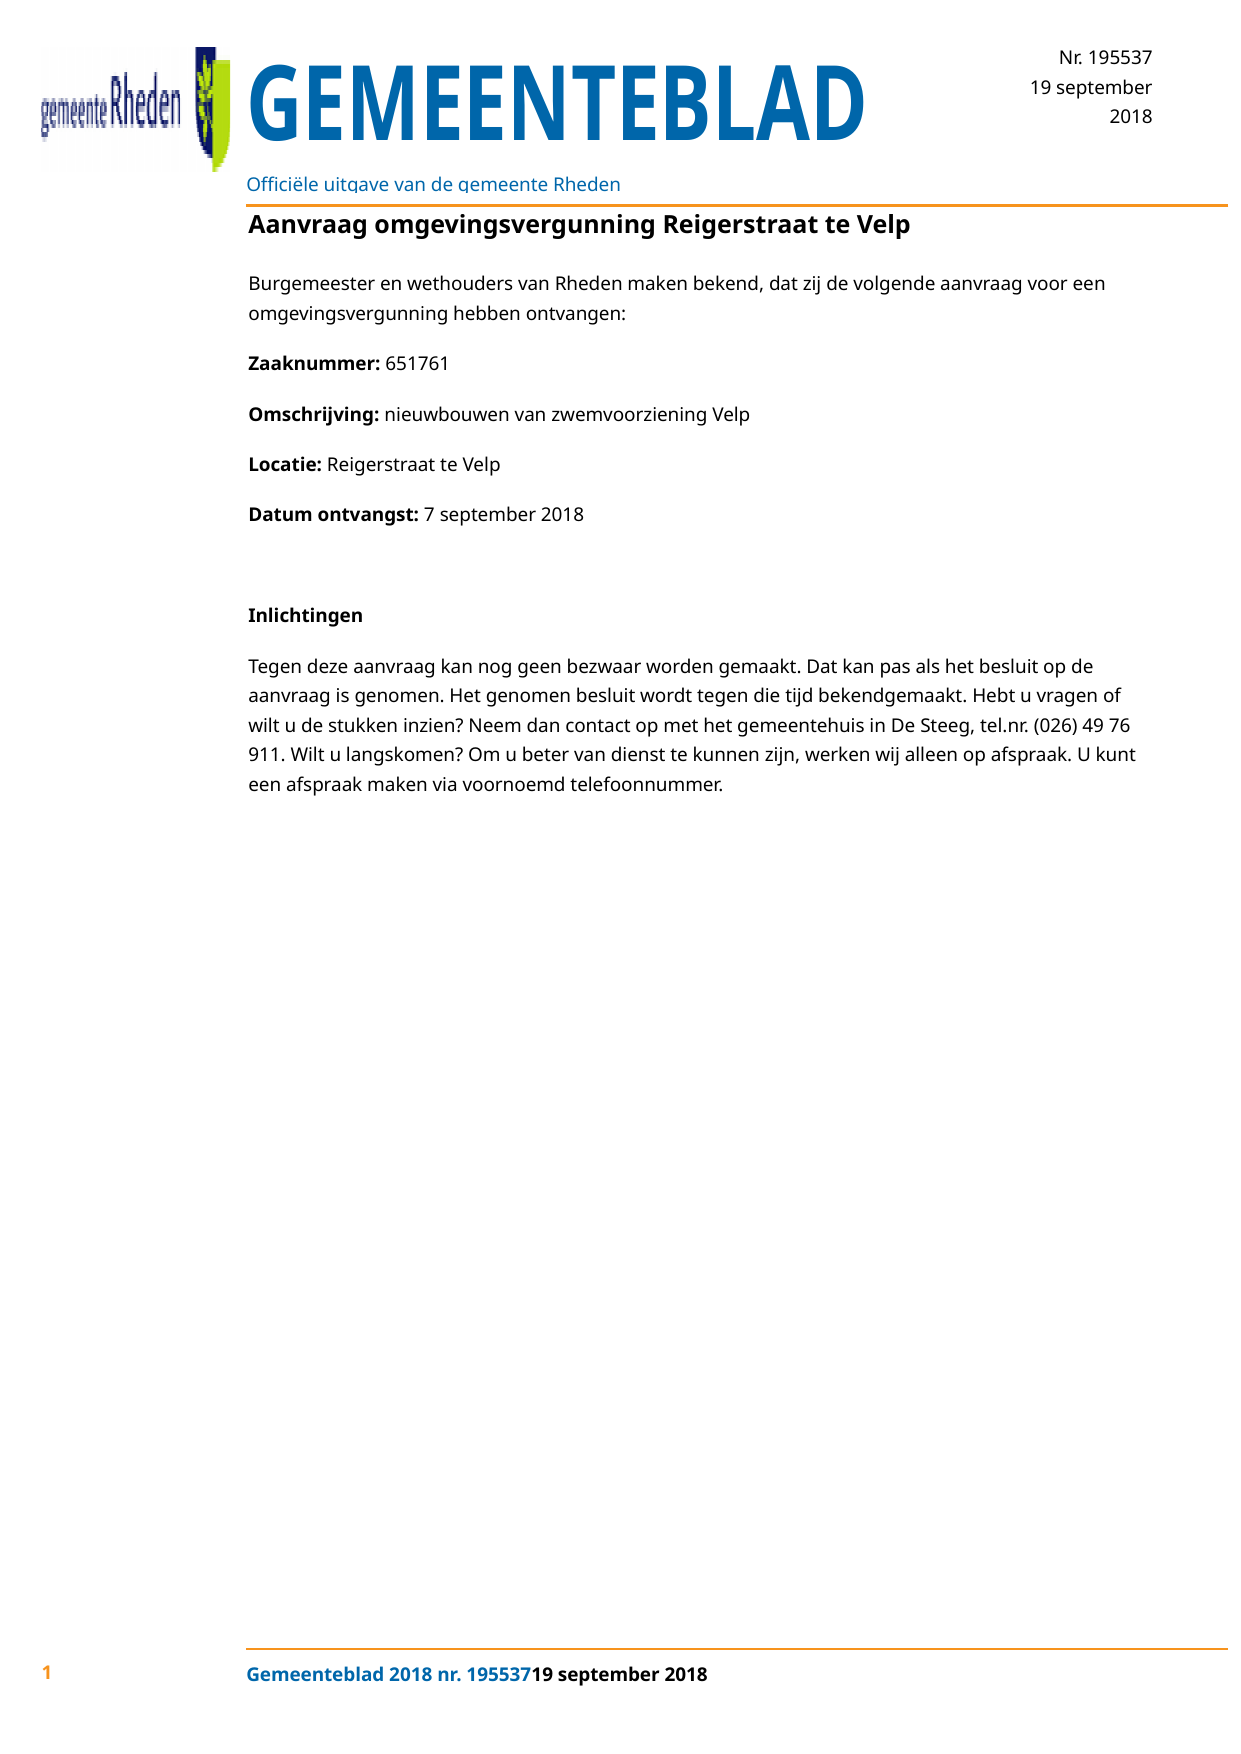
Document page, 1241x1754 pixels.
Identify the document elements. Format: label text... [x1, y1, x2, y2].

picture [41, 47, 231, 172]
text Burgemeester en wethouders van Rheden maken bekend, dat zij de volgende aanvraag voor een omgevingsvergunning hebben ontvangen: [248, 270, 1152, 326]
text Zaaknummer: 651761 [248, 350, 1152, 376]
text Aanvraag omgevingsvergunning Reigerstraat te Velp [248, 207, 1152, 241]
text Inlichtingen [248, 602, 1152, 628]
text Datum ontvangst: 7 september 2018 [248, 502, 1152, 527]
text Tegen deze aanvraag kan nog geen bezwaar worden gemaakt. Dat kan pas als het besluit op de aanvraag is genomen. Het genomen besluit wordt tegen die tijd bekendgemaakt. Hebt u vragen of wilt u de stukken inzien? Neem dan contact op met het gemeentehuis in De Steeg, tel.nr. (026) 49 76 911. Wilt u langskomen? Om u beter van dienst te kunnen zijn, werken wij alleen op afspraak. U kunt een afspraak maken via voornoemd telefoonnummer. [248, 653, 1152, 797]
text Omschrijving: nieuwbouwen van zwemvoorziening Velp [248, 401, 1152, 426]
text Locatie: Reigerstraat te Velp [248, 451, 1152, 477]
